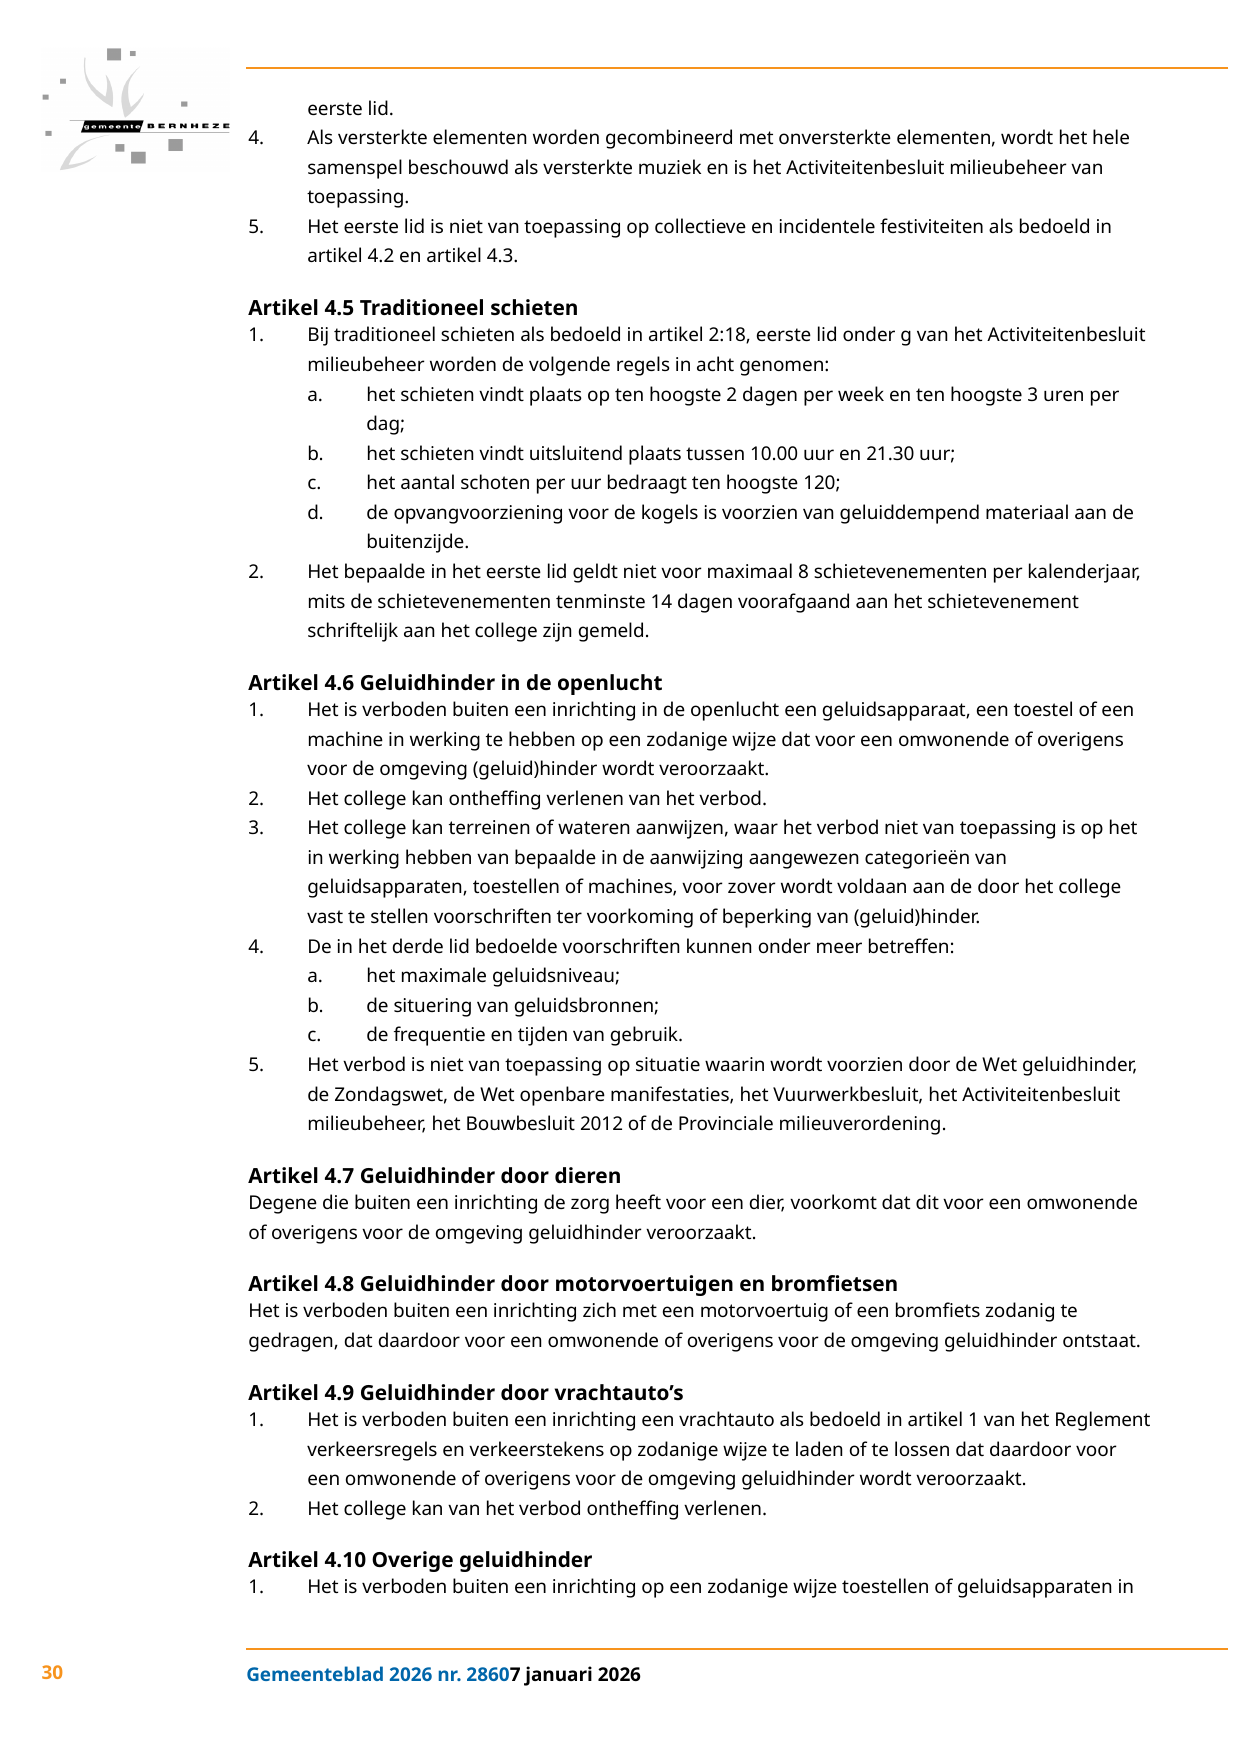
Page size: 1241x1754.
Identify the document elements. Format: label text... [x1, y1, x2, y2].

list De in het derde lid bedoelde voorschriften kunnen onder meer betreffen: [248, 933, 1152, 959]
text Het is verboden buiten een inrichting zich met een motorvoertuig of een bromfiets zodanig te gedragen, dat daardoor voor een omwonende of overigens voor de omgeving geluidhinder ontstaat. [248, 1298, 1152, 1353]
list eerste lid. [248, 95, 1152, 121]
picture [41, 47, 231, 172]
text Artikel 4.7 Geluidhinder door dieren [248, 1161, 1152, 1189]
list Het verbod is niet van toepassing op situatie waarin wordt voorzien door de Wet geluidhinder, de Zondagswet, de Wet openbare manifestaties, het Vuurwerkbesluit, het Activiteitenbesluit milieubeheer, het Bouwbesluit 2012 of de Provinciale milieuverordening. [248, 1051, 1152, 1136]
list Het eerste lid is niet van toepassing op collectieve en incidentele festiviteiten als bedoeld in artikel 4.2 en artikel 4.3. [248, 213, 1152, 268]
list de situering van geluidsbronnen; [307, 992, 1152, 1018]
text Degene die buiten een inrichting de zorg heeft voor een dier, voorkomt dat dit voor een omwonende of overigens voor de omgeving geluidhinder veroorzaakt. [248, 1189, 1152, 1244]
list het schieten vindt uitsluitend plaats tussen 10.00 uur en 21.30 uur; [307, 440, 1152, 466]
list Het is verboden buiten een inrichting op een zodanige wijze toestellen of geluidsapparaten in [248, 1574, 1152, 1599]
text Artikel 4.10 Overige geluidhinder [248, 1545, 1152, 1574]
text Artikel 4.6 Geluidhinder in de openlucht [248, 668, 1152, 696]
text Artikel 4.9 Geluidhinder door vrachtauto’s [248, 1378, 1152, 1406]
list Het bepaalde in het eerste lid geldt niet voor maximaal 8 schietevenementen per kalenderjaar, mits de schietevenementen tenminste 14 dagen voorafgaand aan het schietevenement schriftelijk aan het college zijn gemeld. [248, 558, 1152, 643]
list Het is verboden buiten een inrichting een vrachtauto als bedoeld in artikel 1 van het Reglement verkeersregels en verkeerstekens op zodanige wijze te laden of te lossen dat daardoor voor een omwonende of overigens voor de omgeving geluidhinder wordt veroorzaakt. [248, 1406, 1152, 1491]
list Het college kan ontheffing verlenen van het verbod. [248, 785, 1152, 811]
list het aantal schoten per uur bedraagt ten hoogste 120; [307, 469, 1152, 495]
list Bij traditioneel schieten als bedoeld in artikel 2:18, eerste lid onder g van het Activiteitenbesluit milieubeheer worden de volgende regels in acht genomen: [248, 322, 1152, 377]
list het schieten vindt plaats op ten hoogste 2 dagen per week en ten hoogste 3 uren per dag; [307, 381, 1152, 436]
text Artikel 4.5 Traditioneel schieten [248, 293, 1152, 322]
list de frequentie en tijden van gebruik. [307, 1022, 1152, 1047]
list het maximale geluidsniveau; [307, 962, 1152, 988]
list Het is verboden buiten een inrichting in de openlucht een geluidsapparaat, een toestel of een machine in werking te hebben op een zodanige wijze dat voor een omwonende of overigens voor de omgeving (geluid)hinder wordt veroorzaakt. [248, 696, 1152, 781]
list Het college kan van het verbod ontheffing verlenen. [248, 1495, 1152, 1521]
text Artikel 4.8 Geluidhinder door motorvoertuigen en bromfietsen [248, 1269, 1152, 1298]
list de opvangvoorziening voor de kogels is voorzien van geluiddempend materiaal aan de buitenzijde. [307, 499, 1152, 554]
list Als versterkte elementen worden gecombineerd met onversterkte elementen, wordt het hele samenspel beschouwd als versterkte muziek en is het Activiteitenbesluit milieubeheer van toepassing. [248, 124, 1152, 209]
list Het college kan terreinen of wateren aanwijzen, waar het verbod niet van toepassing is op het in werking hebben van bepaalde in de aanwijzing aangewezen categorieën van geluidsapparaten, toestellen of machines, voor zover wordt voldaan aan de door het college vast te stellen voorschriften ter voorkoming of beperking van (geluid)hinder. [248, 814, 1152, 929]
